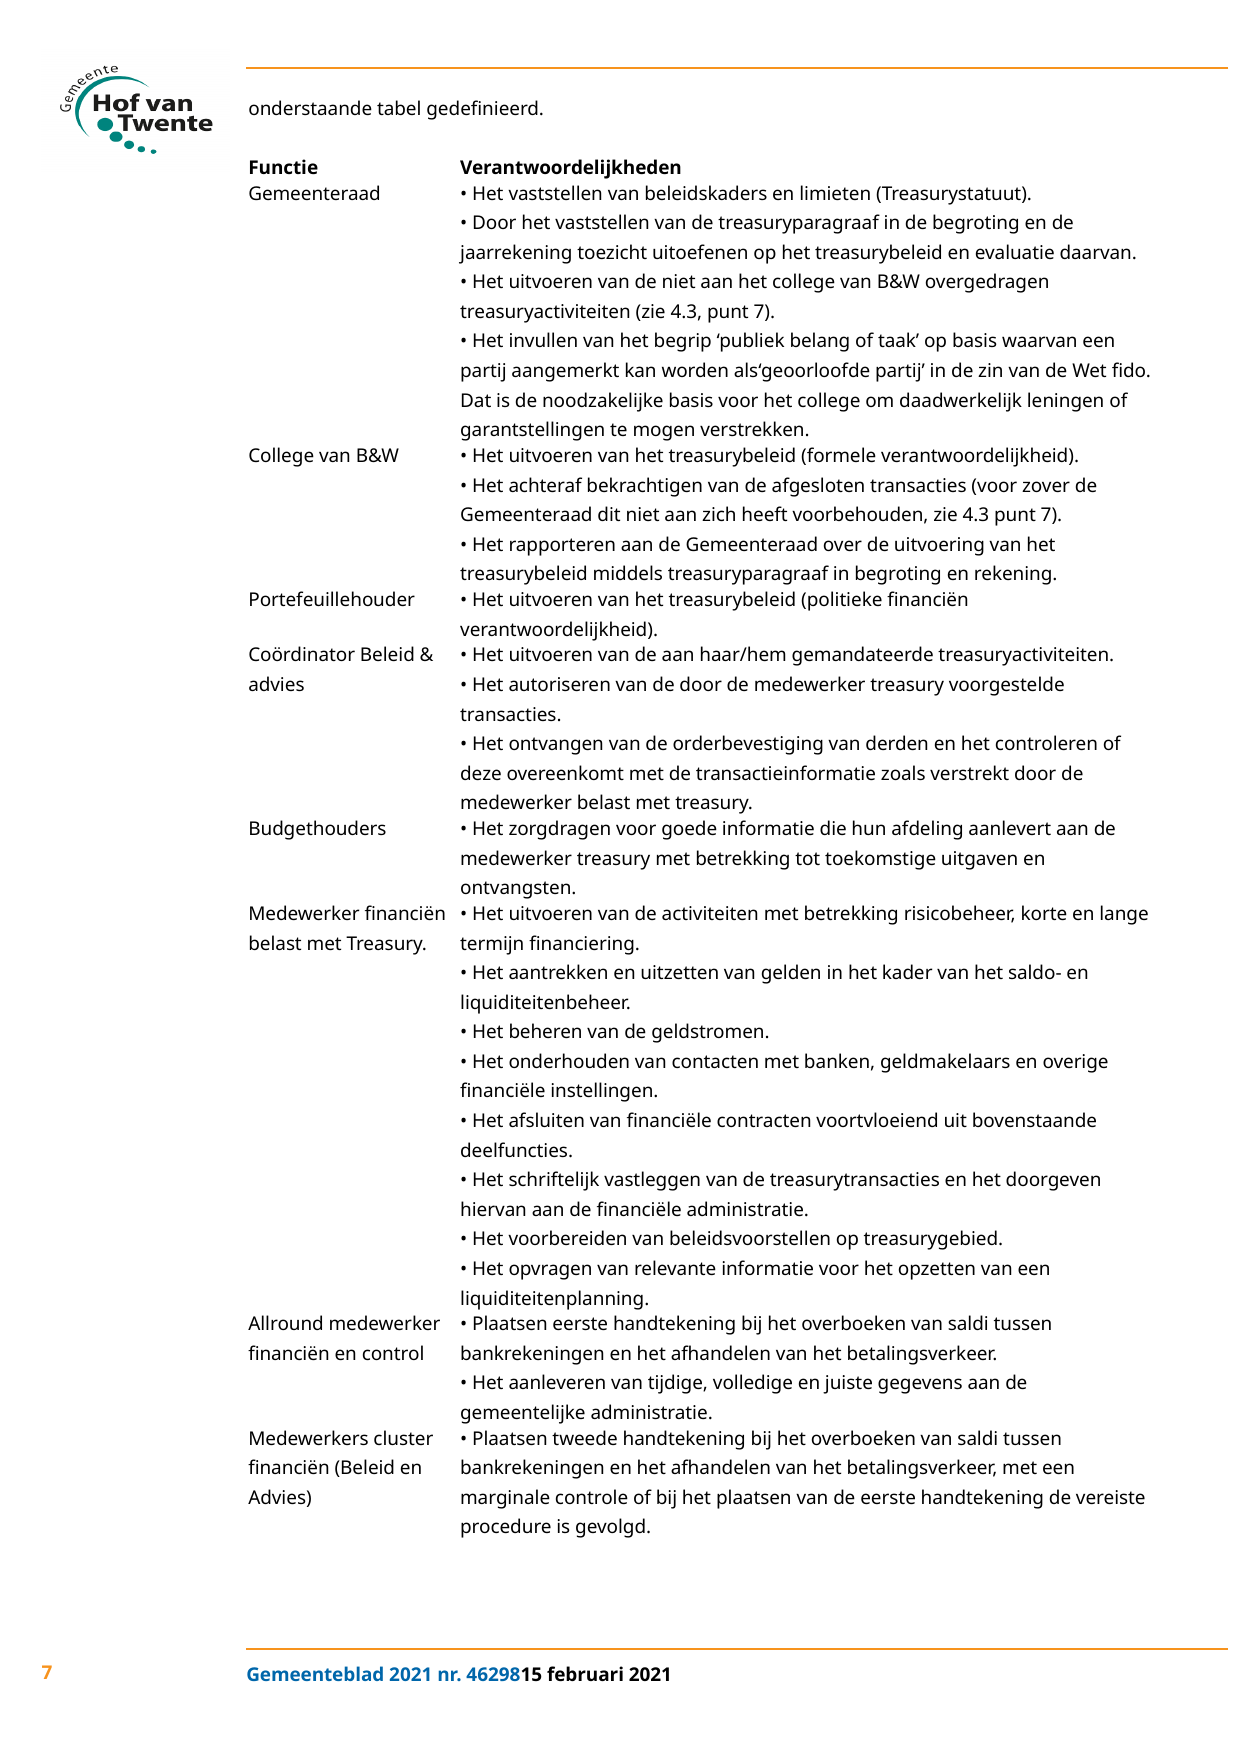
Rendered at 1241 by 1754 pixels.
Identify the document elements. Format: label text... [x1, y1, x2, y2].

text onderstaande tabel gedefinieerd. [248, 95, 1152, 121]
table_cell • Het zorgdragen voor goede informatie die hun afdeling aanlevert aan de medewerker treasury met betrekking tot toekomstige uitgaven en ontvangsten. [460, 815, 1152, 900]
table_cell Coördinator Beleid & advies [248, 642, 460, 815]
table_header Verantwoordelijkheden [460, 154, 1152, 180]
table_cell • Het uitvoeren van het treasurybeleid (politieke financiën verantwoordelijkheid). [460, 586, 1152, 642]
table_cell Allround medewerker financiën en control [248, 1310, 460, 1425]
table_cell Gemeenteraad [248, 180, 460, 442]
table_cell • Het uitvoeren van de aan haar/hem gemandateerde treasuryactiviteiten. • Het autoriseren van de door de medewerker treasury voorgestelde transacties. • Het ontvangen van de orderbevestiging van derden en het controleren of deze overeenkomt met de transactieinformatie zoals verstrekt door de medewerker belast met treasury. [460, 642, 1152, 815]
table_cell Medewerker financiën belast met Treasury. [248, 900, 460, 1310]
table_cell • Het vaststellen van beleidskaders en limieten (Treasurystatuut). • Door het vaststellen van de treasuryparagraaf in de begroting en de jaarrekening toezicht uitoefenen op het treasurybeleid en evaluatie daarvan. • Het uitvoeren van de niet aan het college van B&W overgedragen treasuryactiviteiten (zie 4.3, punt 7). • Het invullen van het begrip ‘publiek belang of taak’ op basis waarvan een partij aangemerkt kan worden als‘geoorloofde partij’ in de zin van de Wet fido. Dat is de noodzakelijke basis voor het college om daadwerkelijk leningen of garantstellingen te mogen verstrekken. [460, 180, 1152, 442]
table_header Functie [248, 154, 460, 180]
table_cell Medewerkers cluster financiën (Beleid en Advies) [248, 1425, 460, 1539]
table_cell Portefeuillehouder [248, 586, 460, 642]
table_cell • Het uitvoeren van de activiteiten met betrekking risicobeheer, korte en lange termijn financiering. • Het aantrekken en uitzetten van gelden in het kader van het saldo- en liquiditeitenbeheer. • Het beheren van de geldstromen. • Het onderhouden van contacten met banken, geldmakelaars en overige financiële instellingen. • Het afsluiten van financiële contracten voortvloeiend uit bovenstaande deelfuncties. • Het schriftelijk vastleggen van de treasurytransacties en het doorgeven hiervan aan de financiële administratie. • Het voorbereiden van beleidsvoorstellen op treasurygebied. • Het opvragen van relevante informatie voor het opzetten van een liquiditeitenplanning. [460, 900, 1152, 1310]
table_cell • Het uitvoeren van het treasurybeleid (formele verantwoordelijkheid). • Het achteraf bekrachtigen van de afgesloten transacties (voor zover de Gemeenteraad dit niet aan zich heeft voorbehouden, zie 4.3 punt 7). • Het rapporteren aan de Gemeenteraad over de uitvoering van het treasurybeleid middels treasuryparagraaf in begroting en rekening. [460, 442, 1152, 586]
table_cell • Plaatsen eerste handtekening bij het overboeken van saldi tussen bankrekeningen en het afhandelen van het betalingsverkeer. • Het aanleveren van tijdige, volledige en juiste gegevens aan de gemeentelijke administratie. [460, 1310, 1152, 1425]
table_cell College van B&W [248, 442, 460, 586]
picture [41, 47, 231, 172]
table_cell Budgethouders [248, 815, 460, 900]
table_cell • Plaatsen tweede handtekening bij het overboeken van saldi tussen bankrekeningen en het afhandelen van het betalingsverkeer, met een marginale controle of bij het plaatsen van de eerste handtekening de vereiste procedure is gevolgd. [460, 1425, 1152, 1539]
